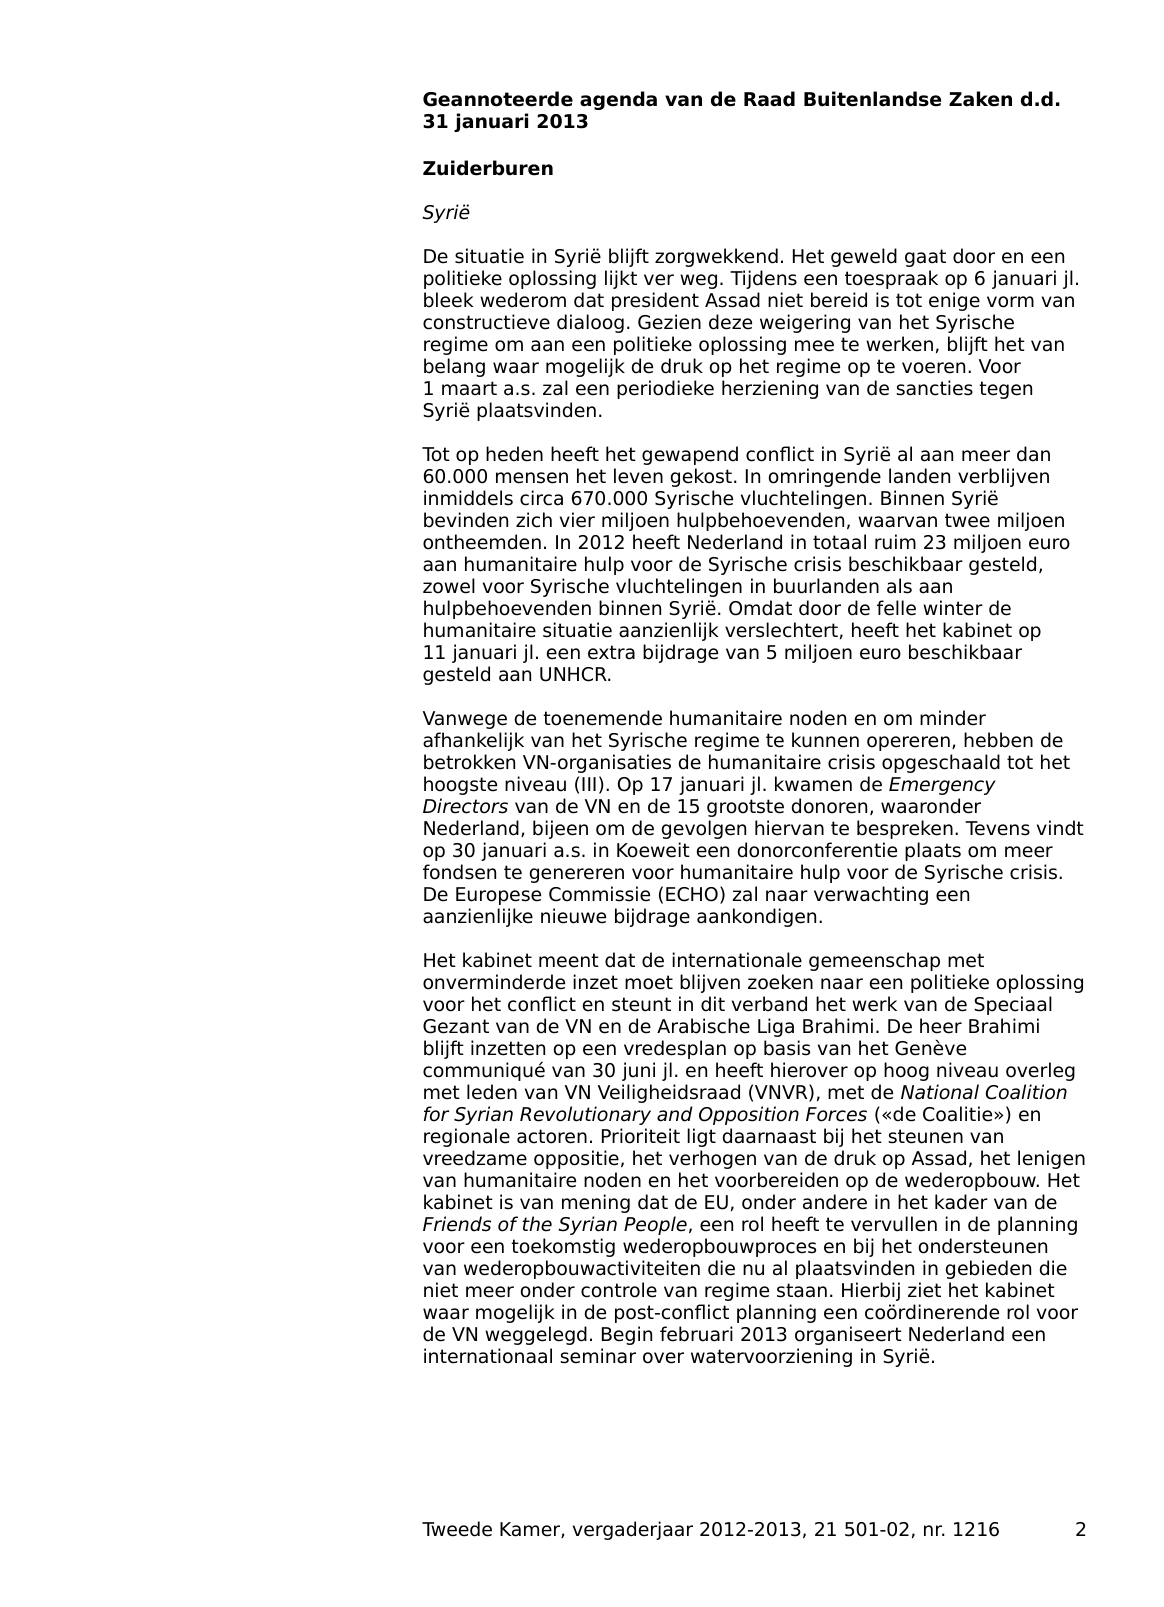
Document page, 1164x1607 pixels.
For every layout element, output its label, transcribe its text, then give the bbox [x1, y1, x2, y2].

subtitle Zuiderburen [422, 158, 1087, 180]
subtitle Syrië [422, 202, 1087, 224]
text Het kabinet meent dat de internationale gemeenschap met onverminderde inzet moet blijven zoeken naar een politieke oplossing voor het conflict en steunt in dit verband het werk van de Speciaal Gezant van de VN en de Arabische Liga Brahimi. De heer Brahimi blijft inzetten op een vredesplan op basis van het Genève communiqué van 30 juni jl. en heeft hierover op hoog niveau overleg met leden van VN Veiligheidsraad (VNVR), met de National Coalition for Syrian Revolutionary and Opposition Forces («de Coalitie») en regionale actoren. Prioriteit ligt daarnaast bij het steunen van vreedzame oppositie, het verhogen van de druk op Assad, het lenigen van humanitaire noden en het voorbereiden op de wederopbouw. Het kabinet is van mening dat de EU, onder andere in het kader van de Friends of the Syrian People, een rol heeft te vervullen in de planning voor een toekomstig wederopbouwproces en bij het ondersteunen van wederopbouwactiviteiten die nu al plaatsvinden in gebieden die niet meer onder controle van regime staan. Hierbij ziet het kabinet waar mogelijk in de post-conflict planning een coördinerende rol voor de VN weggelegd. Begin februari 2013 organiseert Nederland een internationaal seminar over watervoorziening in Syrië. [422, 950, 1087, 1368]
text Tot op heden heeft het gewapend conflict in Syrië al aan meer dan 60.000 mensen het leven gekost. In omringende landen verblijven inmiddels circa 670.000 Syrische vluchtelingen. Binnen Syrië bevinden zich vier miljoen hulpbehoevenden, waarvan twee miljoen ontheemden. In 2012 heeft Nederland in totaal ruim 23 miljoen euro aan humanitaire hulp voor de Syrische crisis beschikbaar gesteld, zowel voor Syrische vluchtelingen in buurlanden als aan hulpbehoevenden binnen Syrië. Omdat door de felle winter de humanitaire situatie aanzienlijk verslechtert, heeft het kabinet op 11 januari jl. een extra bijdrage van 5 miljoen euro beschikbaar gesteld aan UNHCR. [422, 444, 1087, 686]
text Vanwege de toenemende humanitaire noden en om minder afhankelijk van het Syrische regime te kunnen opereren, hebben de betrokken VN-organisaties de humanitaire crisis opgeschaald tot het hoogste niveau (III). Op 17 januari jl. kwamen de Emergency Directors van de VN en de 15 grootste donoren, waaronder Nederland, bijeen om de gevolgen hiervan te bespreken. Tevens vindt op 30 januari a.s. in Koeweit een donorconferentie plaats om meer fondsen te genereren voor humanitaire hulp voor de Syrische crisis. De Europese Commissie (ECHO) zal naar verwachting een aanzienlijke nieuwe bijdrage aankondigen. [422, 708, 1087, 928]
subtitle Geannoteerde agenda van de Raad Buitenlandse Zaken d.d. 31 januari 2013 [422, 89, 1087, 133]
text De situatie in Syrië blijft zorgwekkend. Het geweld gaat door en een politieke oplossing lijkt ver weg. Tijdens een toespraak op 6 januari jl. bleek wederom dat president Assad niet bereid is tot enige vorm van constructieve dialoog. Gezien deze weigering van het Syrische regime om aan een politieke oplossing mee te werken, blijft het van belang waar mogelijk de druk op het regime op te voeren. Voor 1 maart a.s. zal een periodieke herziening van de sancties tegen Syrië plaatsvinden. [422, 246, 1087, 422]
